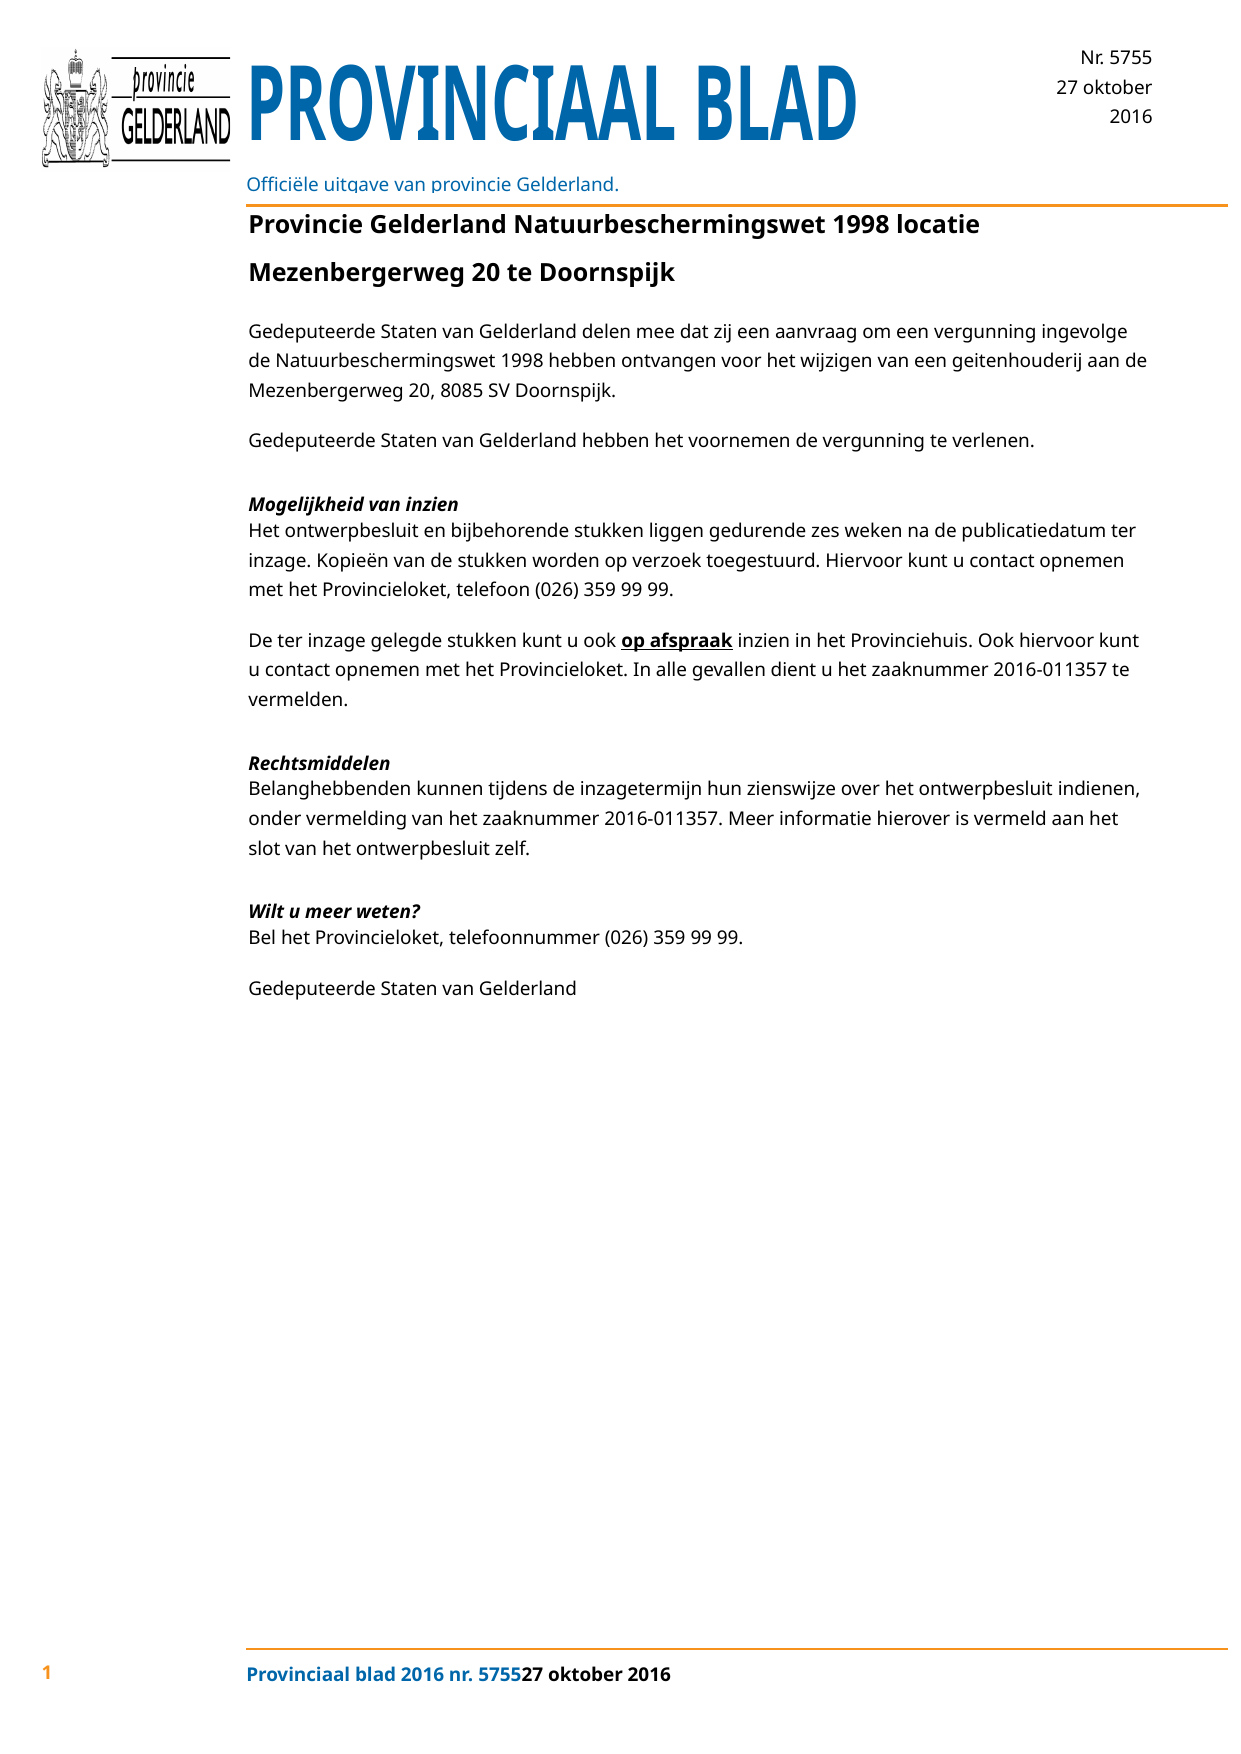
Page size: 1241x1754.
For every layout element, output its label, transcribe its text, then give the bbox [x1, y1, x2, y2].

text Belanghebbenden kunnen tijdens de inzagetermijn hun zienswijze over het ontwerpbesluit indienen, onder vermelding van het zaaknummer 2016-011357. Meer informatie hierover is vermeld aan het slot van het ontwerpbesluit zelf. [248, 776, 1152, 861]
text Gedeputeerde Staten van Gelderland delen mee dat zij een aanvraag om een vergunning ingevolge de Natuurbeschermingswet 1998 hebben ontvangen voor het wijzigen van een geitenhouderij aan de Mezenbergerweg 20, 8085 SV Doornspijk. [248, 318, 1152, 403]
text Wilt u meer weten? [248, 899, 1152, 924]
text Gedeputeerde Staten van Gelderland [248, 975, 1152, 1001]
text Het ontwerpbesluit en bijbehorende stukken liggen gedurende zes weken na de publicatiedatum ter inzage. Kopieën van de stukken worden op verzoek toegestuurd. Hiervoor kunt u contact opnemen met het Provincieloket, telefoon (026) 359 99 99. [248, 517, 1152, 602]
text De ter inzage gelegde stukken kunt u ook op afspraak inzien in het Provinciehuis. Ook hiervoor kunt u contact opnemen met het Provincieloket. In alle gevallen dient u het zaaknummer 2016-011357 te vermelden. [248, 627, 1152, 712]
text Gedeputeerde Staten van Gelderland hebben het voornemen de vergunning te verlenen. [248, 427, 1152, 453]
text Provincie Gelderland Natuurbeschermingswet 1998 locatie Mezenbergerweg 20 te Doornspijk [248, 207, 1152, 288]
text Bel het Provincieloket, telefoonnummer (026) 359 99 99. [248, 924, 1152, 950]
text Rechtsmiddelen [248, 750, 1152, 776]
text Mogelijkheid van inzien [248, 491, 1152, 517]
picture [41, 47, 231, 172]
